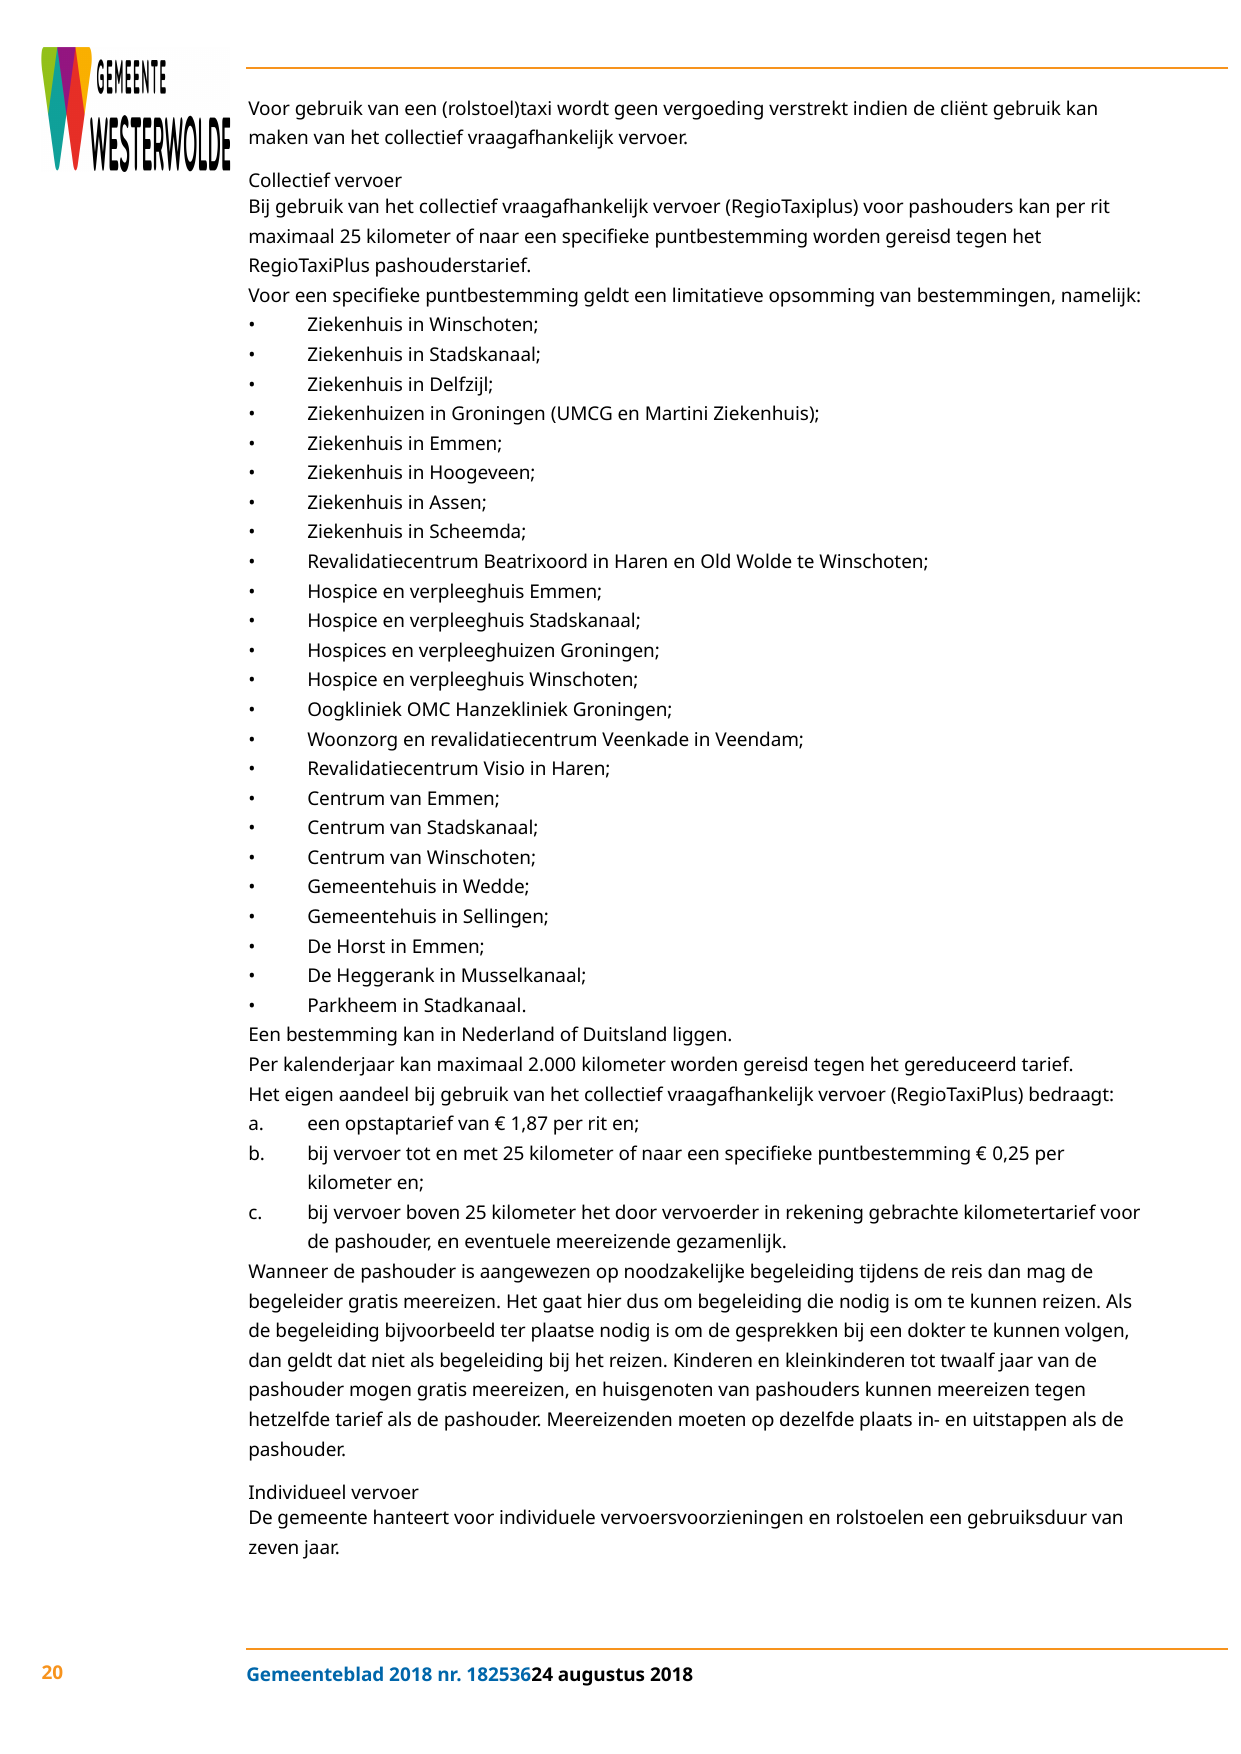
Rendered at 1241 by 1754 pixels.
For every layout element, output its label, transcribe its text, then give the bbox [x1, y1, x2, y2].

list Revalidatiecentrum Beatrixoord in Haren en Old Wolde te Winschoten; [248, 548, 1152, 574]
text Bij gebruik van het collectief vraagafhankelijk vervoer (RegioTaxiplus) voor pashouders kan per rit maximaal 25 kilometer of naar een specifieke puntbestemming worden gereisd tegen het RegioTaxiPlus pashouderstarief. [248, 193, 1152, 278]
list Centrum van Emmen; [248, 785, 1152, 811]
text Wanneer de pashouder is aangewezen op noodzakelijke begeleiding tijdens de reis dan mag de begeleider gratis meereizen. Het gaat hier dus om begeleiding die nodig is om te kunnen reizen. Als de begeleiding bijvoorbeeld ter plaatse nodig is om de gesprekken bij een dokter te kunnen volgen, dan geldt dat niet als begeleiding bij het reizen. Kinderen en kleinkinderen tot twaalf jaar van de pashouder mogen gratis meereizen, en huisgenoten van pashouders kunnen meereizen tegen hetzelfde tarief als de pashouder. Meereizenden moeten op dezelfde plaats in- en uitstappen als de pashouder. [248, 1258, 1152, 1461]
text Per kalenderjaar kan maximaal 2.000 kilometer worden gereisd tegen het gereduceerd tarief. [248, 1051, 1152, 1077]
list Ziekenhuis in Delfzijl; [248, 371, 1152, 396]
list De Horst in Emmen; [248, 933, 1152, 958]
list Ziekenhuis in Hoogeveen; [248, 459, 1152, 485]
list Revalidatiecentrum Visio in Haren; [248, 755, 1152, 781]
text Het eigen aandeel bij gebruik van het collectief vraagafhankelijk vervoer (RegioTaxiPlus) bedraagt: [248, 1081, 1152, 1106]
list Woonzorg en revalidatiecentrum Veenkade in Veendam; [248, 726, 1152, 751]
text De gemeente hanteert voor individuele vervoersvoorzieningen en rolstoelen een gebruiksduur van zeven jaar. [248, 1504, 1152, 1560]
list Ziekenhuis in Stadskanaal; [248, 341, 1152, 367]
list bij vervoer boven 25 kilometer het door vervoerder in rekening gebrachte kilometertarief voor de pashouder, en eventuele meereizende gezamenlijk. [248, 1199, 1152, 1254]
list Hospice en verpleeghuis Winschoten; [248, 667, 1152, 692]
list Parkheem in Stadkanaal. [248, 992, 1152, 1018]
text Voor een specifieke puntbestemming geldt een limitatieve opsomming van bestemmingen, namelijk: [248, 282, 1152, 308]
list Gemeentehuis in Sellingen; [248, 903, 1152, 929]
list Ziekenhuis in Emmen; [248, 430, 1152, 456]
list Centrum van Stadskanaal; [248, 814, 1152, 840]
list Ziekenhuis in Winschoten; [248, 312, 1152, 337]
picture [41, 47, 231, 172]
text Voor gebruik van een (rolstoel)taxi wordt geen vergoeding verstrekt indien de cliënt gebruik kan maken van het collectief vraagafhankelijk vervoer. [248, 95, 1152, 150]
list Ziekenhuizen in Groningen (UMCG en Martini Ziekenhuis); [248, 400, 1152, 426]
list Hospice en verpleeghuis Stadskanaal; [248, 607, 1152, 633]
list Ziekenhuis in Assen; [248, 489, 1152, 515]
list Gemeentehuis in Wedde; [248, 874, 1152, 899]
list Oogkliniek OMC Hanzekliniek Groningen; [248, 696, 1152, 722]
list Ziekenhuis in Scheemda; [248, 519, 1152, 544]
list Centrum van Winschoten; [248, 844, 1152, 870]
list een opstaptarief van € 1,87 per rit en; [248, 1110, 1152, 1136]
text Een bestemming kan in Nederland of Duitsland liggen. [248, 1022, 1152, 1047]
text Collectief vervoer [248, 167, 1152, 193]
text Individueel vervoer [248, 1479, 1152, 1504]
list bij vervoer tot en met 25 kilometer of naar een specifieke puntbestemming € 0,25 per kilometer en; [248, 1140, 1152, 1195]
list Hospice en verpleeghuis Emmen; [248, 578, 1152, 603]
list De Heggerank in Musselkanaal; [248, 962, 1152, 988]
list Hospices en verpleeghuizen Groningen; [248, 637, 1152, 663]
